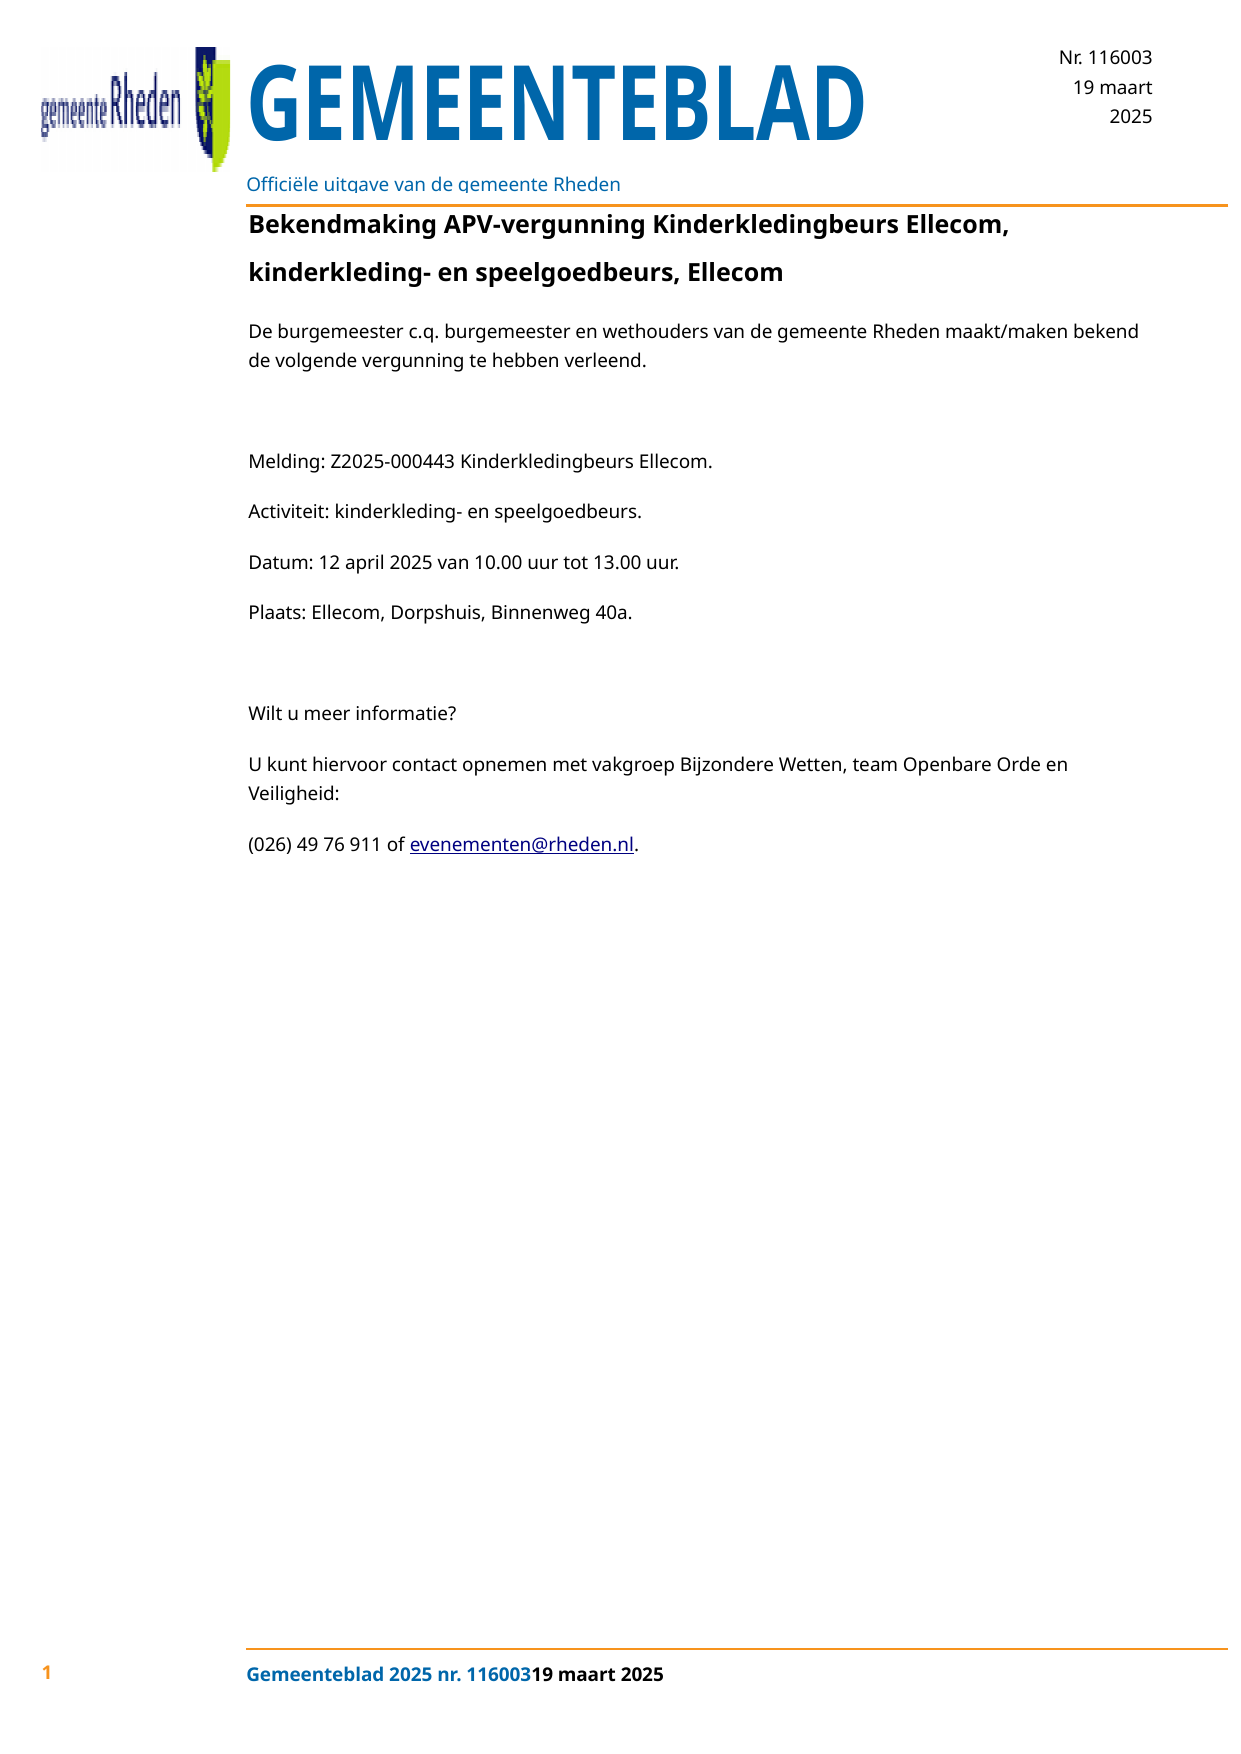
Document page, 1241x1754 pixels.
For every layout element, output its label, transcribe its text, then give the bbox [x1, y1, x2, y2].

text U kunt hiervoor contact opnemen met vakgroep Bijzondere Wetten, team Openbare Orde en Veiligheid: [248, 751, 1152, 806]
picture [41, 47, 231, 172]
text Melding: Z2025-000443 Kinderkledingbeurs Ellecom. [248, 448, 1152, 474]
text (026) 49 76 911 of evenementen@rheden.nl. [248, 831, 1152, 857]
text Wilt u meer informatie? [248, 700, 1152, 726]
text Bekendmaking APV-vergunning Kinderkledingbeurs Ellecom, kinderkleding- en speelgoedbeurs, Ellecom [248, 207, 1152, 288]
text De burgemeester c.q. burgemeester en wethouders van de gemeente Rheden maakt/maken bekend de volgende vergunning te hebben verleend. [248, 318, 1152, 373]
text Plaats: Ellecom, Dorpshuis, Binnenweg 40a. [248, 599, 1152, 625]
text Datum: 12 april 2025 van 10.00 uur tot 13.00 uur. [248, 549, 1152, 575]
text Activiteit: kinderkleding- en speelgoedbeurs. [248, 499, 1152, 524]
